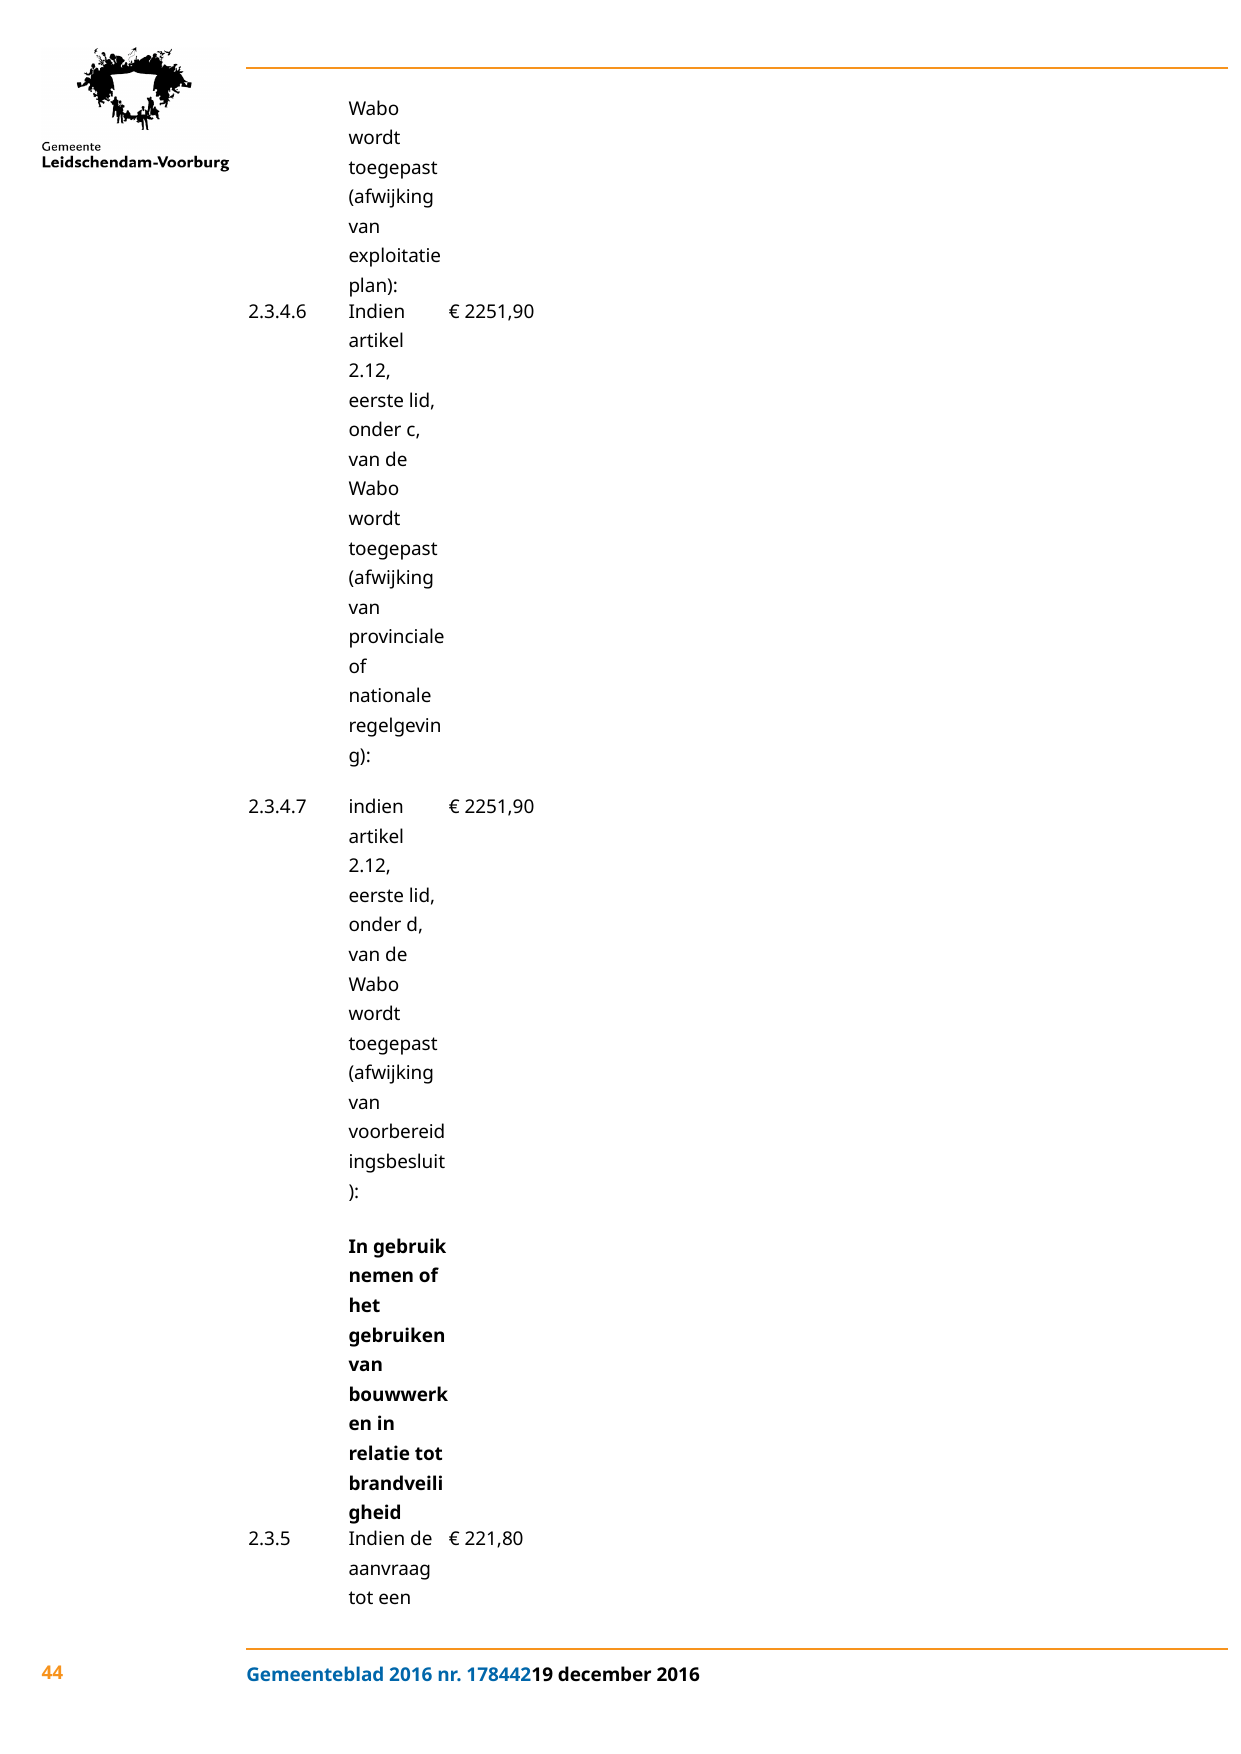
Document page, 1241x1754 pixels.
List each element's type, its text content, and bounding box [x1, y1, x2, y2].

table_cell [449, 768, 549, 793]
table_cell 2.3.4.7 [248, 793, 348, 1203]
table_cell Wabo wordt toegepast (afwijking van exploitatieplan): [348, 95, 449, 298]
table_cell 2.3.4.6 [248, 298, 348, 767]
table_cell Indien artikel 2.12, eerste lid, onder c, van de Wabo wordt toegepast (afwijking van provinciale of nationale regelgeving): [348, 298, 449, 767]
picture [41, 47, 231, 172]
table_cell [248, 768, 348, 793]
table_cell € 2251,90 [449, 793, 549, 1203]
table_cell [449, 1204, 549, 1525]
table_cell 2.3.5 [248, 1525, 348, 1610]
table_cell In gebruik nemen of het gebruiken van bouwwerken in relatie tot brandveiligheid [348, 1204, 449, 1525]
table_cell [449, 95, 549, 298]
table_cell [248, 95, 348, 298]
table_cell indien artikel 2.12, eerste lid, onder d, van de Wabo wordt toegepast (afwijking van voorbereidingsbesluit): [348, 793, 449, 1203]
table_cell € 2251,90 [449, 298, 549, 767]
table_cell [248, 1204, 348, 1525]
table_cell [348, 768, 449, 793]
table_cell Indien de aanvraag tot een [348, 1525, 449, 1610]
table_cell € 221,80 [449, 1525, 549, 1610]
